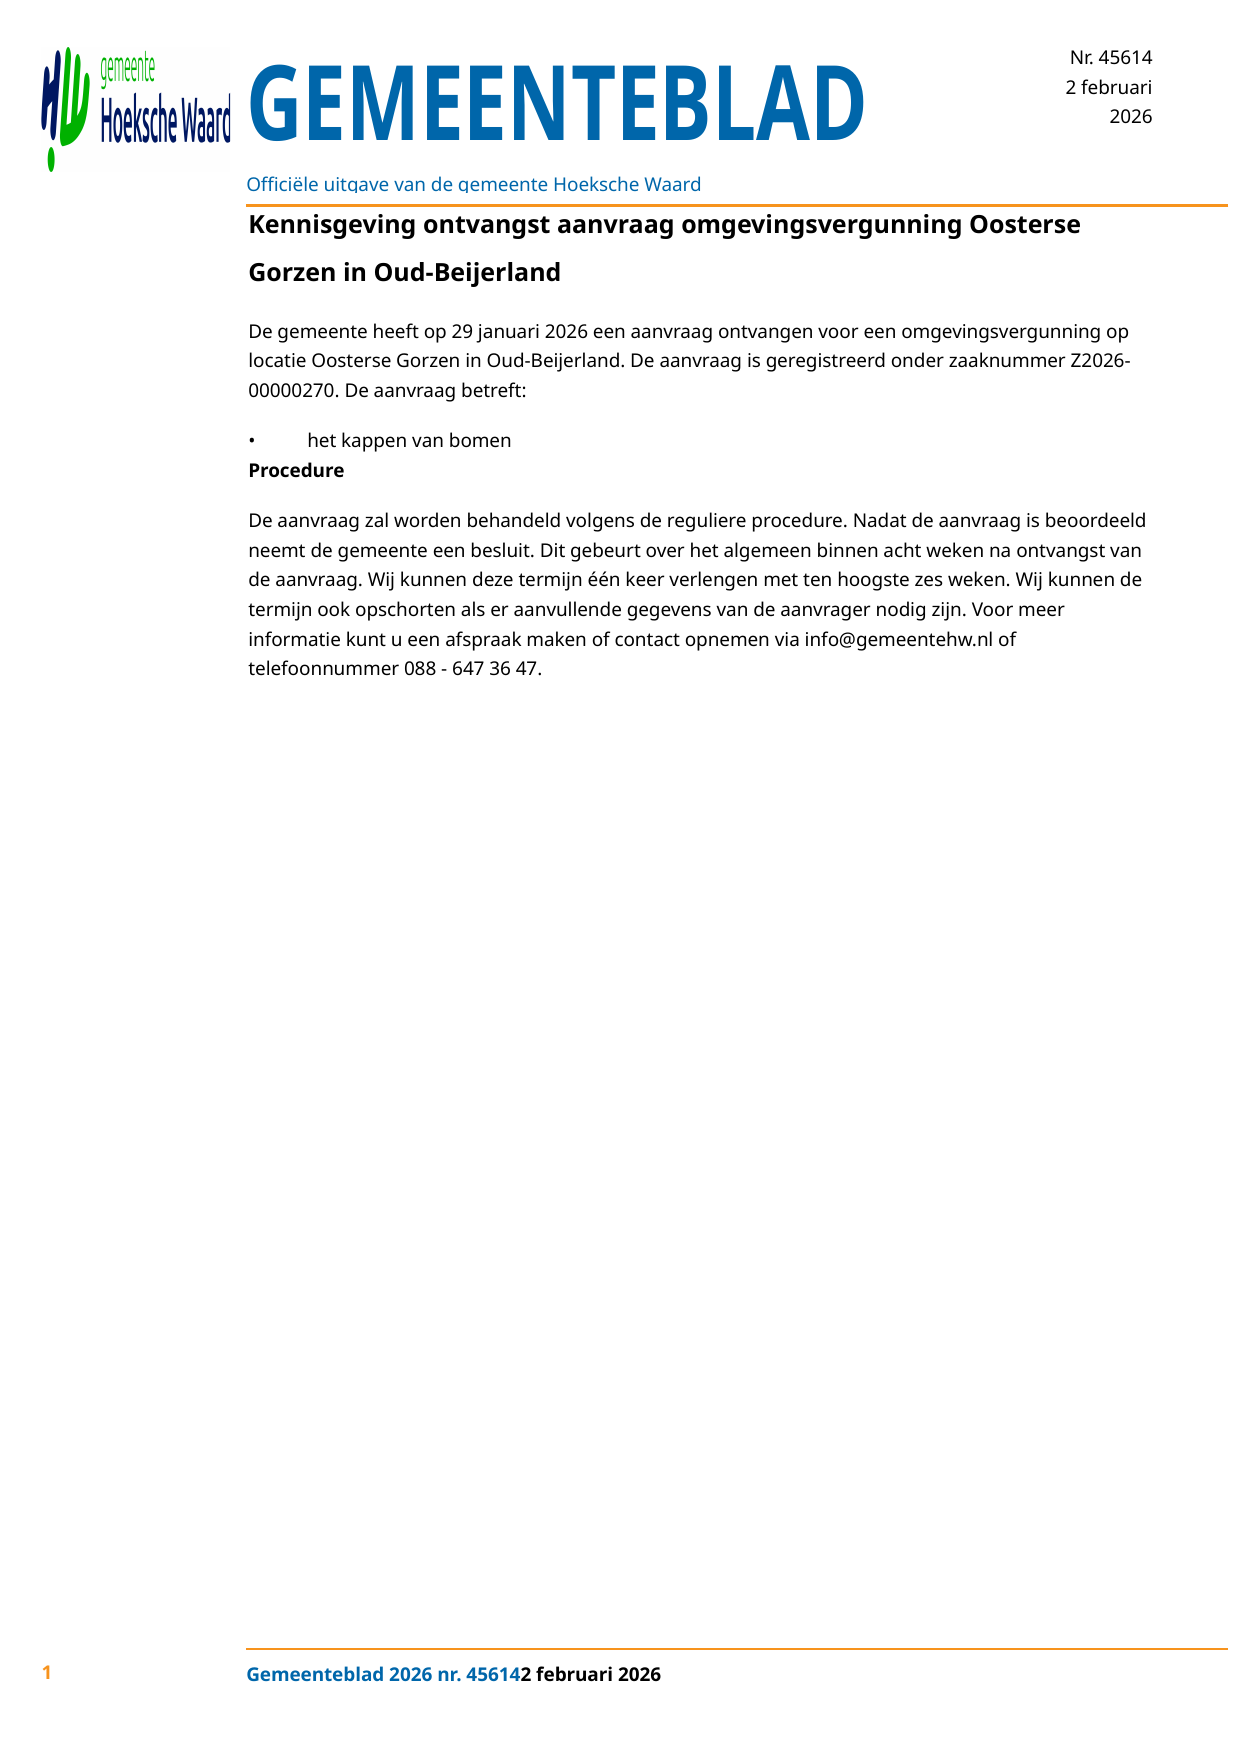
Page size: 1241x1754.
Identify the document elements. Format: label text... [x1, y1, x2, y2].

text Procedure [248, 457, 1152, 483]
text De aanvraag zal worden behandeld volgens de reguliere procedure. Nadat de aanvraag is beoordeeld neemt de gemeente een besluit. Dit gebeurt over het algemeen binnen acht weken na ontvangst van de aanvraag. Wij kunnen deze termijn één keer verlengen met ten hoogste zes weken. Wij kunnen de termijn ook opschorten als er aanvullende gegevens van de aanvrager nodig zijn. Voor meer informatie kunt u een afspraak maken of contact opnemen via info@gemeentehw.nl of telefoonnummer 088 - 647 36 47. [248, 507, 1152, 681]
picture [41, 47, 231, 172]
text De gemeente heeft op 29 januari 2026 een aanvraag ontvangen voor een omgevingsvergunning op locatie Oosterse Gorzen in Oud-Beijerland. De aanvraag is geregistreerd onder zaaknummer Z2026-00000270. De aanvraag betreft: [248, 318, 1152, 403]
list het kappen van bomen [248, 427, 1152, 453]
text Kennisgeving ontvangst aanvraag omgevingsvergunning Oosterse Gorzen in Oud-Beijerland [248, 207, 1152, 288]
